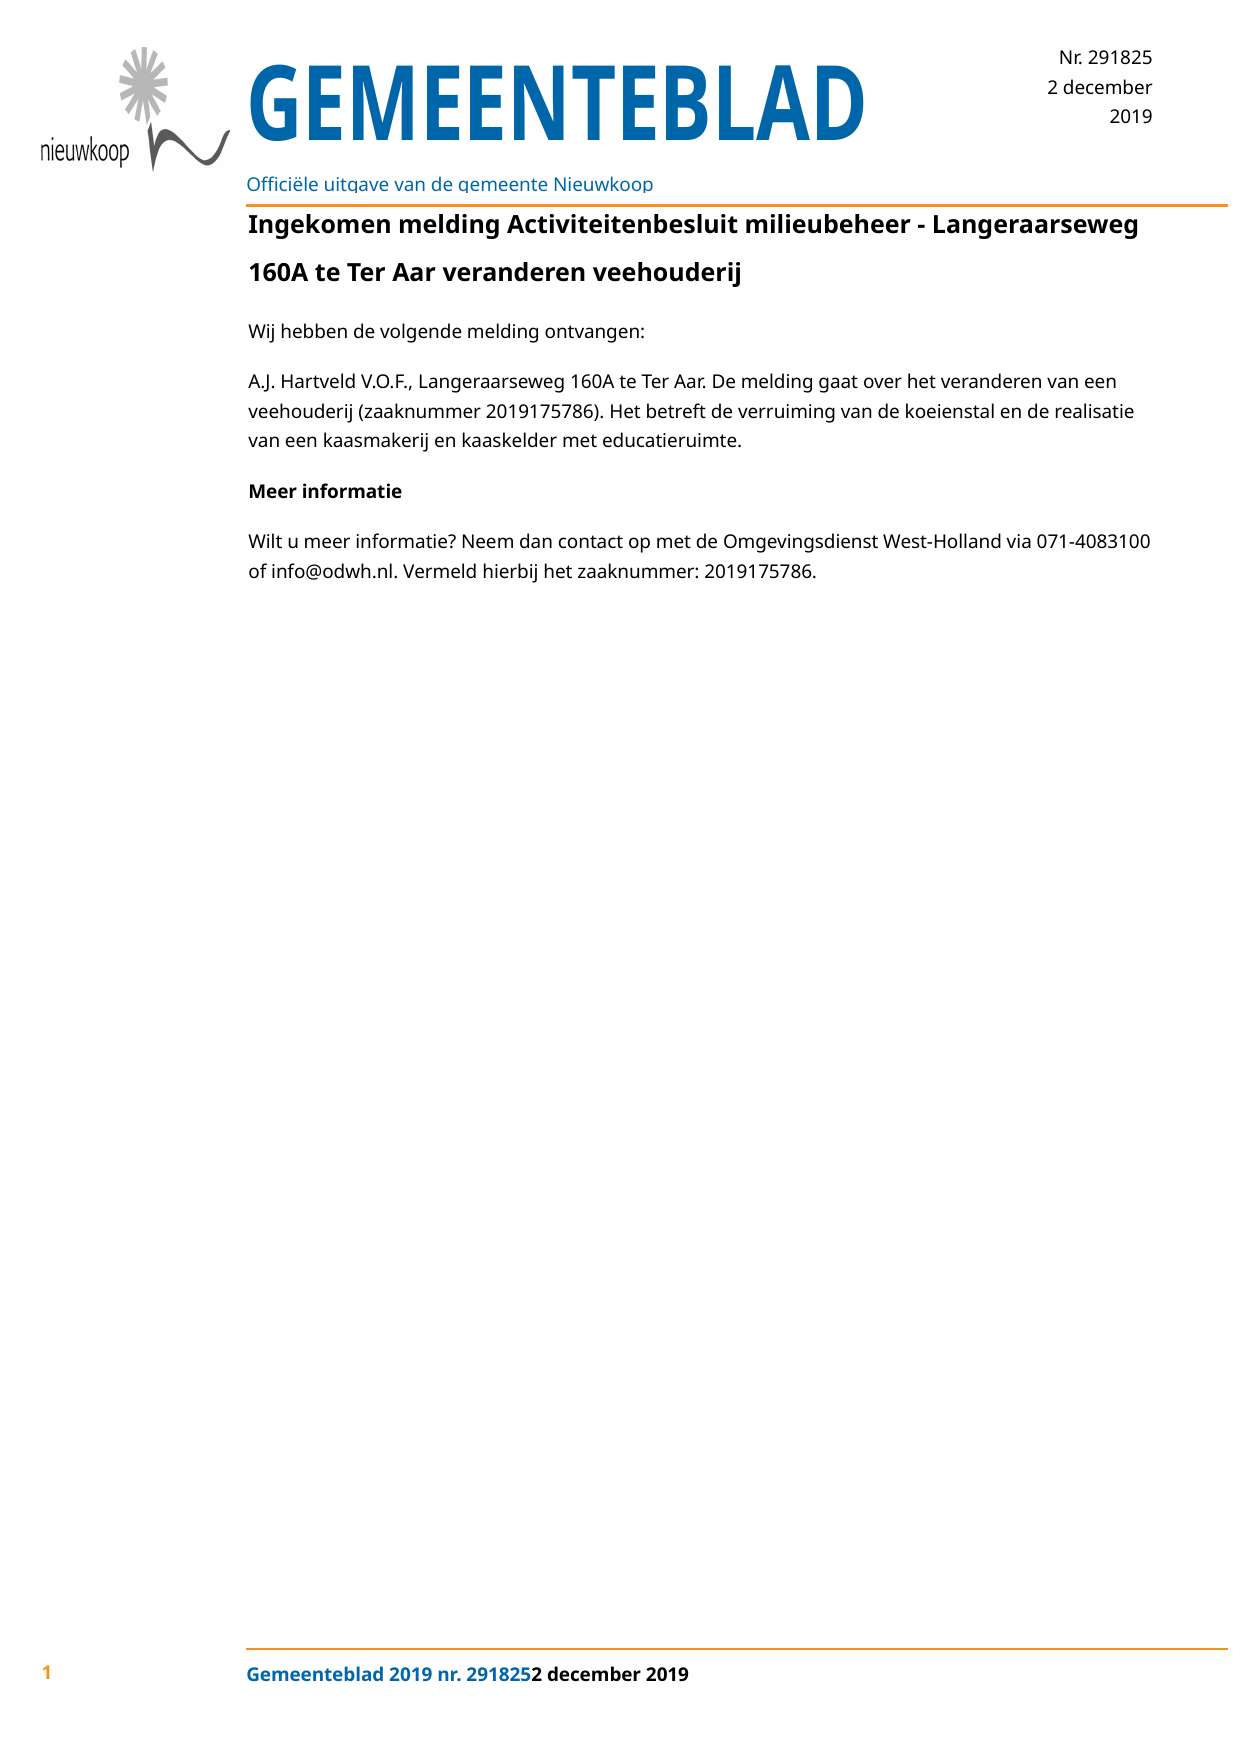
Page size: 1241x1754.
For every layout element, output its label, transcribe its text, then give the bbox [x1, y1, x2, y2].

text Wilt u meer informatie? Neem dan contact op met de Omgevingsdienst West-Holland via 071-4083100 of info@odwh.nl. Vermeld hierbij het zaaknummer: 2019175786. [248, 528, 1152, 584]
text Wij hebben de volgende melding ontvangen: [248, 318, 1152, 344]
picture [41, 47, 231, 172]
text A.J. Hartveld V.O.F., Langeraarseweg 160A te Ter Aar. De melding gaat over het veranderen van een veehouderij (zaaknummer 2019175786). Het betreft de verruiming van de koeienstal en de realisatie van een kaasmakerij en kaaskelder met educatieruimte. [248, 368, 1152, 453]
text Meer informatie [248, 478, 1152, 504]
text Ingekomen melding Activiteitenbesluit milieubeheer - Langeraarseweg 160A te Ter Aar veranderen veehouderij [248, 207, 1152, 288]
